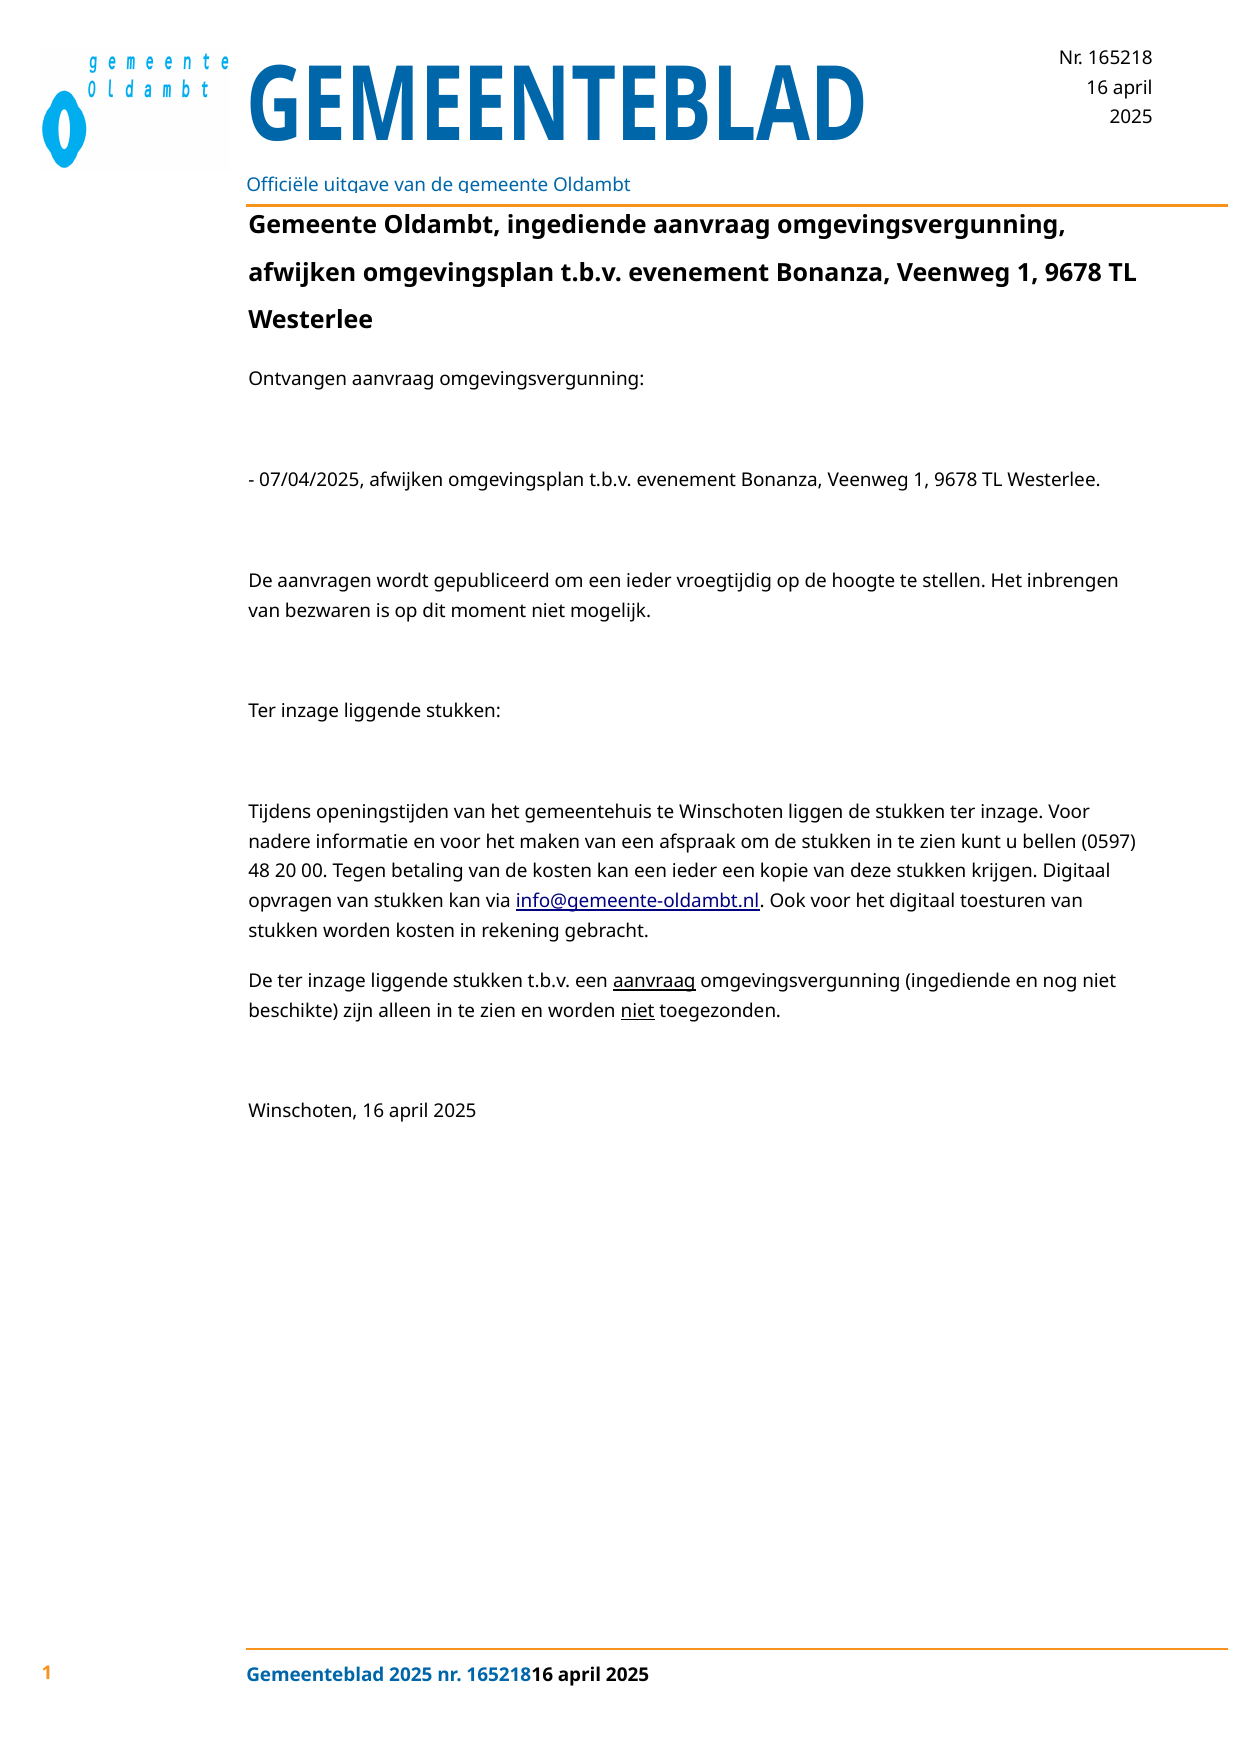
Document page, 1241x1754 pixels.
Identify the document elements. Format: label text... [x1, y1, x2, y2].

text Tijdens openingstijden van het gemeentehuis te Winschoten liggen de stukken ter inzage. Voor nadere informatie en voor het maken van een afspraak om de stukken in te zien kunt u bellen (0597) 48 20 00. Tegen betaling van de kosten kan een ieder een kopie van deze stukken krijgen. Digitaal opvragen van stukken kan via info@gemeente-oldambt.nl. Ook voor het digitaal toesturen van stukken worden kosten in rekening gebracht. [248, 798, 1152, 942]
text Ter inzage liggende stukken: [248, 698, 1152, 723]
text Ontvangen aanvraag omgevingsvergunning: [248, 366, 1152, 391]
picture [41, 47, 231, 172]
text Winschoten, 16 april 2025 [248, 1098, 1152, 1123]
text - 07/04/2025, afwijken omgevingsplan t.b.v. evenement Bonanza, Veenweg 1, 9678 TL Westerlee. [248, 466, 1152, 492]
text Gemeente Oldambt, ingediende aanvraag omgevingsvergunning, afwijken omgevingsplan t.b.v. evenement Bonanza, Veenweg 1, 9678 TL Westerlee [248, 207, 1152, 336]
text De aanvragen wordt gepubliceerd om een ieder vroegtijdig op de hoogte te stellen. Het inbrengen van bezwaren is op dit moment niet mogelijk. [248, 567, 1152, 622]
text De ter inzage liggende stukken t.b.v. een aanvraag omgevingsvergunning (ingediende en nog niet beschikte) zijn alleen in te zien en worden niet toegezonden. [248, 967, 1152, 1022]
